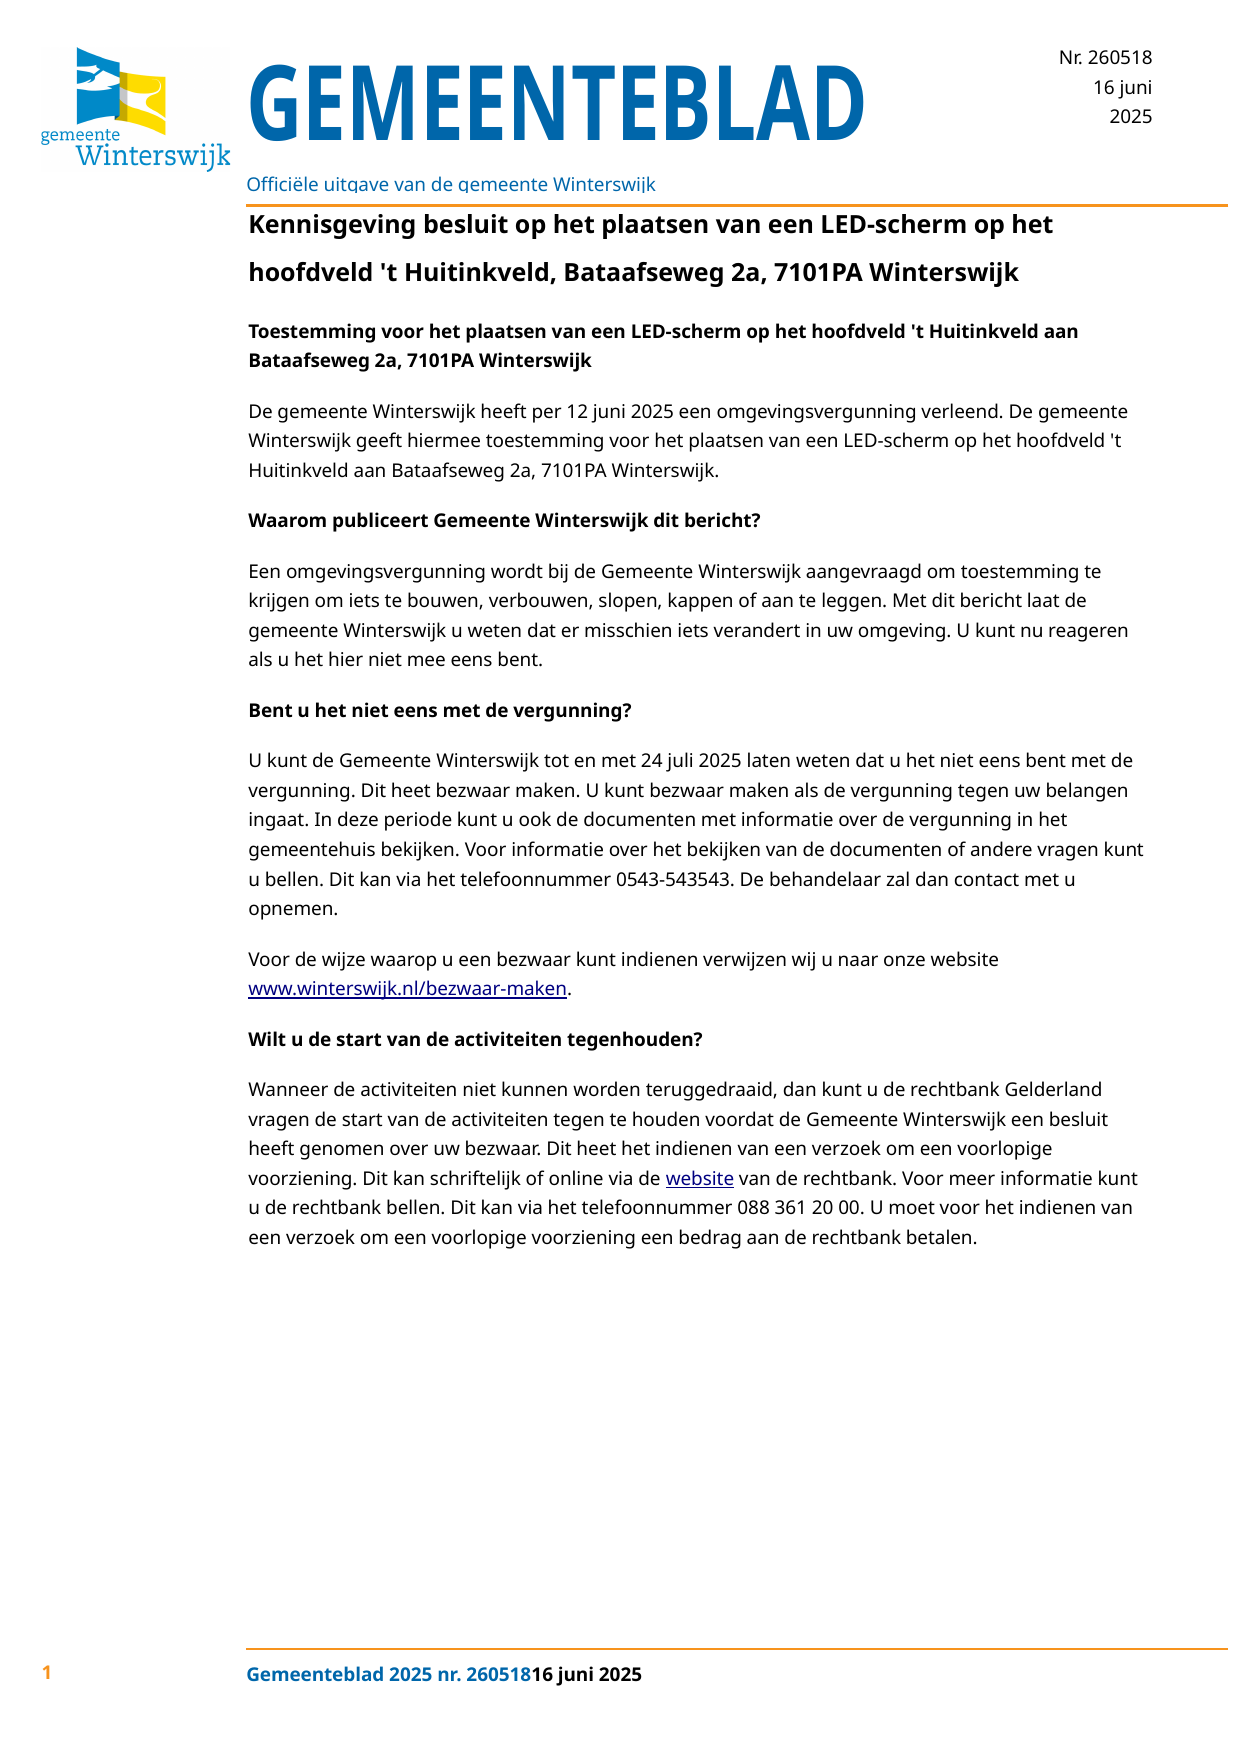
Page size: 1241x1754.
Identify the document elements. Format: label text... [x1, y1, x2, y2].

text De gemeente Winterswijk heeft per 12 juni 2025 een omgevingsvergunning verleend. De gemeente Winterswijk geeft hiermee toestemming voor het plaatsen van een LED-scherm op het hoofdveld 't Huitinkveld aan Bataafseweg 2a, 7101PA Winterswijk. [248, 398, 1152, 483]
text Kennisgeving besluit op het plaatsen van een LED-scherm op het hoofdveld 't Huitinkveld, Bataafseweg 2a, 7101PA Winterswijk [248, 207, 1152, 288]
text Toestemming voor het plaatsen van een LED-scherm op het hoofdveld 't Huitinkveld aan Bataafseweg 2a, 7101PA Winterswijk [248, 318, 1152, 373]
text Bent u het niet eens met de vergunning? [248, 697, 1152, 723]
text Wilt u de start van de activiteiten tegenhouden? [248, 1026, 1152, 1052]
text Een omgevingsvergunning wordt bij de Gemeente Winterswijk aangevraagd om toestemming te krijgen om iets te bouwen, verbouwen, slopen, kappen of aan te leggen. Met dit bericht laat de gemeente Winterswijk u weten dat er misschien iets verandert in uw omgeving. U kunt nu reageren als u het hier niet mee eens bent. [248, 558, 1152, 672]
text Waarom publiceert Gemeente Winterswijk dit bericht? [248, 507, 1152, 533]
text Voor de wijze waarop u een bezwaar kunt indienen verwijzen wij u naar onze website www.winterswijk.nl/bezwaar-maken. [248, 946, 1152, 1001]
picture [41, 47, 231, 172]
picture [225, 153, 231, 162]
text U kunt de Gemeente Winterswijk tot en met 24 juli 2025 laten weten dat u het niet eens bent met de vergunning. Dit heet bezwaar maken. U kunt bezwaar maken als de vergunning tegen uw belangen ingaat. In deze periode kunt u ook de documenten met informatie over de vergunning in het gemeentehuis bekijken. Voor informatie over het bekijken van de documenten of andere vragen kunt u bellen. Dit kan via het telefoonnummer 0543-543543. De behandelaar zal dan contact met u opnemen. [248, 747, 1152, 921]
text Wanneer de activiteiten niet kunnen worden teruggedraaid, dan kunt u de rechtbank Gelderland vragen de start van de activiteiten tegen te houden voordat de Gemeente Winterswijk een besluit heeft genomen over uw bezwaar. Dit heet het indienen van een verzoek om een voorlopige voorziening. Dit kan schriftelijk of online via de website van de rechtbank. Voor meer informatie kunt u de rechtbank bellen. Dit kan via het telefoonnummer 088 361 20 00. U moet voor het indienen van een verzoek om een voorlopige voorziening een bedrag aan de rechtbank betalen. [248, 1076, 1152, 1250]
